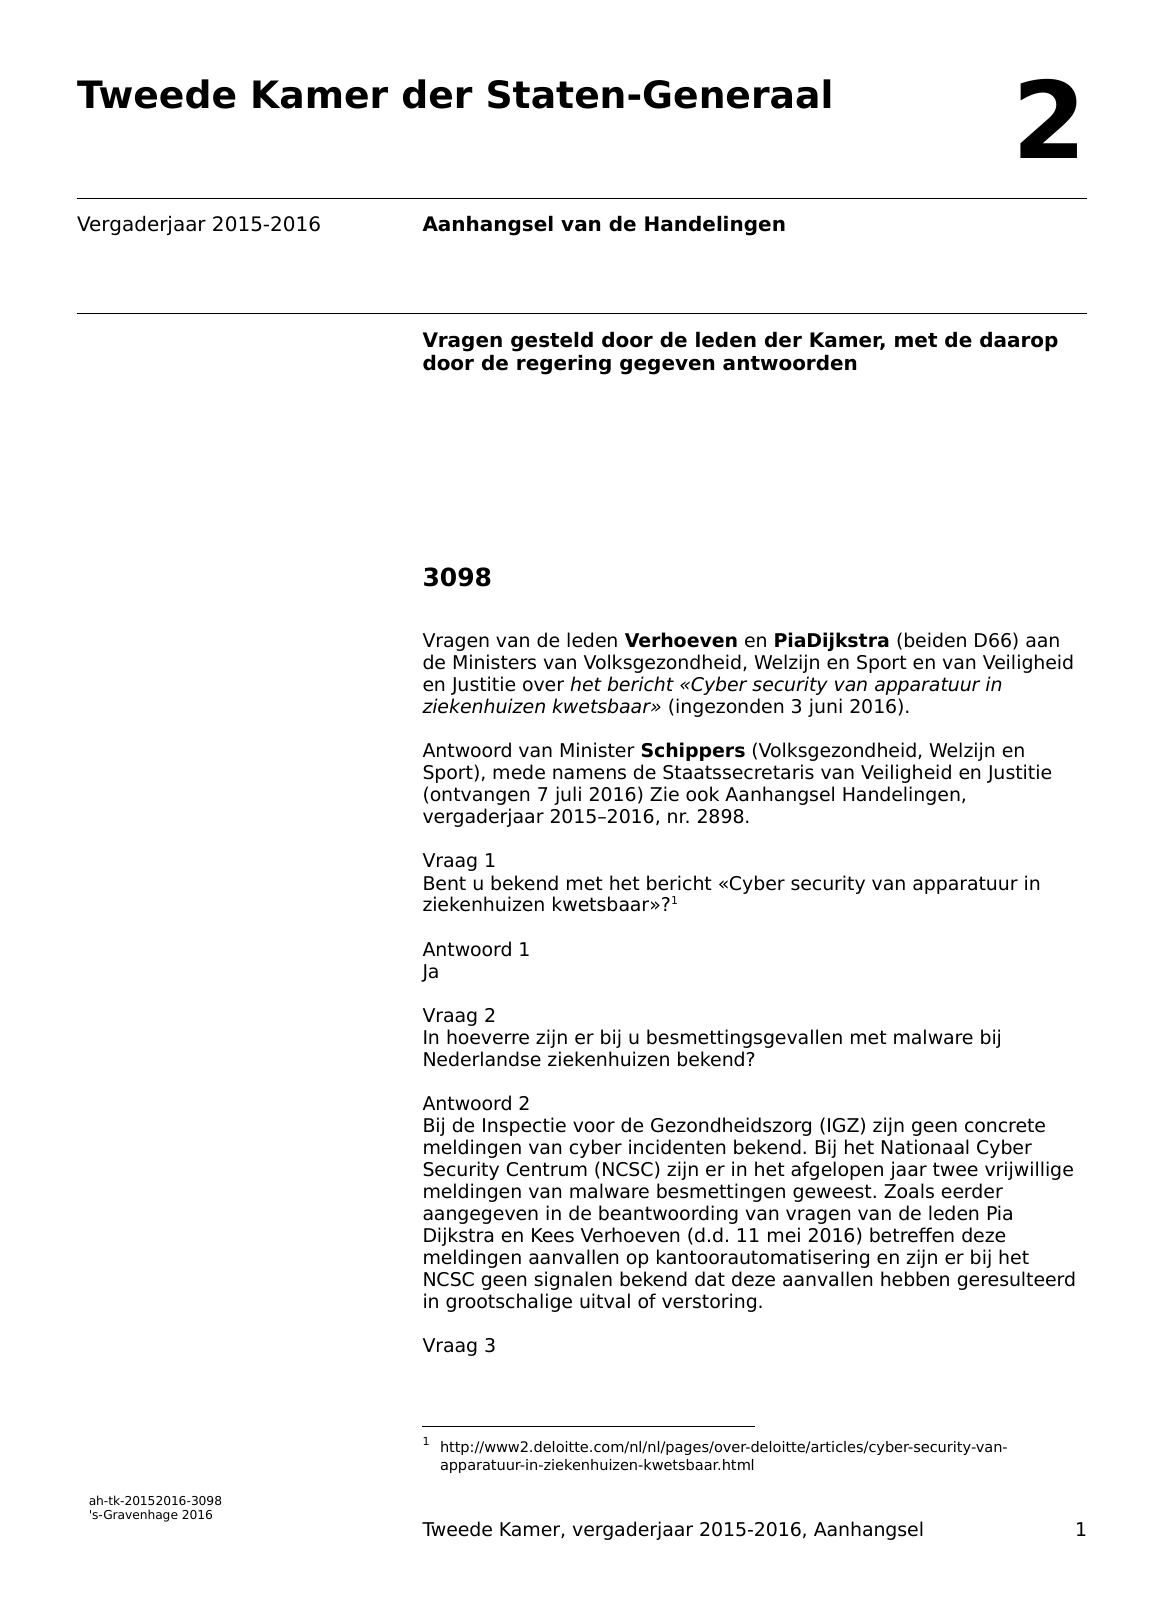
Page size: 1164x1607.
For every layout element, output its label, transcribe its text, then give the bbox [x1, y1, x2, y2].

text ah-tk-20152016-3098 [88, 1494, 323, 1508]
text Ja [422, 961, 1087, 982]
text http://www2.deloitte.com/nl/nl/pages/over-deloitte/articles/cyber-security-van-apparatuur-in-ziekenhuizen-kwetsbaar.html [422, 1435, 1087, 1474]
table_cell Vragen gesteld door de leden der Kamer, met de daarop door de regering gegeven antwoorden [422, 314, 1087, 375]
table_cell [77, 314, 422, 375]
text Vraag 3 [422, 1335, 1087, 1357]
table_header 2 [886, 59, 1087, 198]
text Antwoord 2 [422, 1093, 1087, 1115]
text Bent u bekend met het bericht «Cyber security van apparatuur in ziekenhuizen kwetsbaar»? [422, 872, 1087, 916]
table_cell Vergaderjaar 2015-2016 [77, 199, 422, 313]
text Vragen van de leden Verhoeven en PiaDijkstra (beiden D66) aan de Ministers van Volksgezondheid, Welzijn en Sport en van Veiligheid en Justitie over het bericht «Cyber security van apparatuur in ziekenhuizen kwetsbaar» (ingezonden 3 juni 2016). [422, 630, 1087, 718]
text Vraag 1 [422, 850, 1087, 872]
text Vraag 2 [422, 1005, 1087, 1027]
text Antwoord 1 [422, 938, 1087, 961]
text Antwoord van Minister Schippers (Volksgezondheid, Welzijn en Sport), mede namens de Staatssecretaris van Veiligheid en Justitie (ontvangen 7 juli 2016) Zie ook Aanhangsel Handelingen, vergaderjaar 2015–2016, nr. 2898. [422, 740, 1087, 828]
text In hoeverre zijn er bij u besmettingsgevallen met malware bij Nederlandse ziekenhuizen bekend? [422, 1027, 1087, 1071]
table_cell Aanhangsel van de Handelingen [422, 199, 1087, 313]
table_header Tweede Kamer der Staten-Generaal [77, 59, 886, 198]
text 's-Gravenhage 2016 [88, 1508, 323, 1522]
text Bij de Inspectie voor de Gezondheidszorg (IGZ) zijn geen concrete meldingen van cyber incidenten bekend. Bij het Nationaal Cyber Security Centrum (NCSC) zijn er in het afgelopen jaar twee vrijwillige meldingen van malware besmettingen geweest. Zoals eerder aangegeven in de beantwoording van vragen van de leden Pia Dijkstra en Kees Verhoeven (d.d. 11 mei 2016) betreffen deze meldingen aanvallen op kantoorautomatisering en zijn er bij het NCSC geen signalen bekend dat deze aanvallen hebben geresulteerd in grootschalige uitval of verstoring. [422, 1115, 1087, 1313]
text 3098 [422, 563, 1087, 592]
